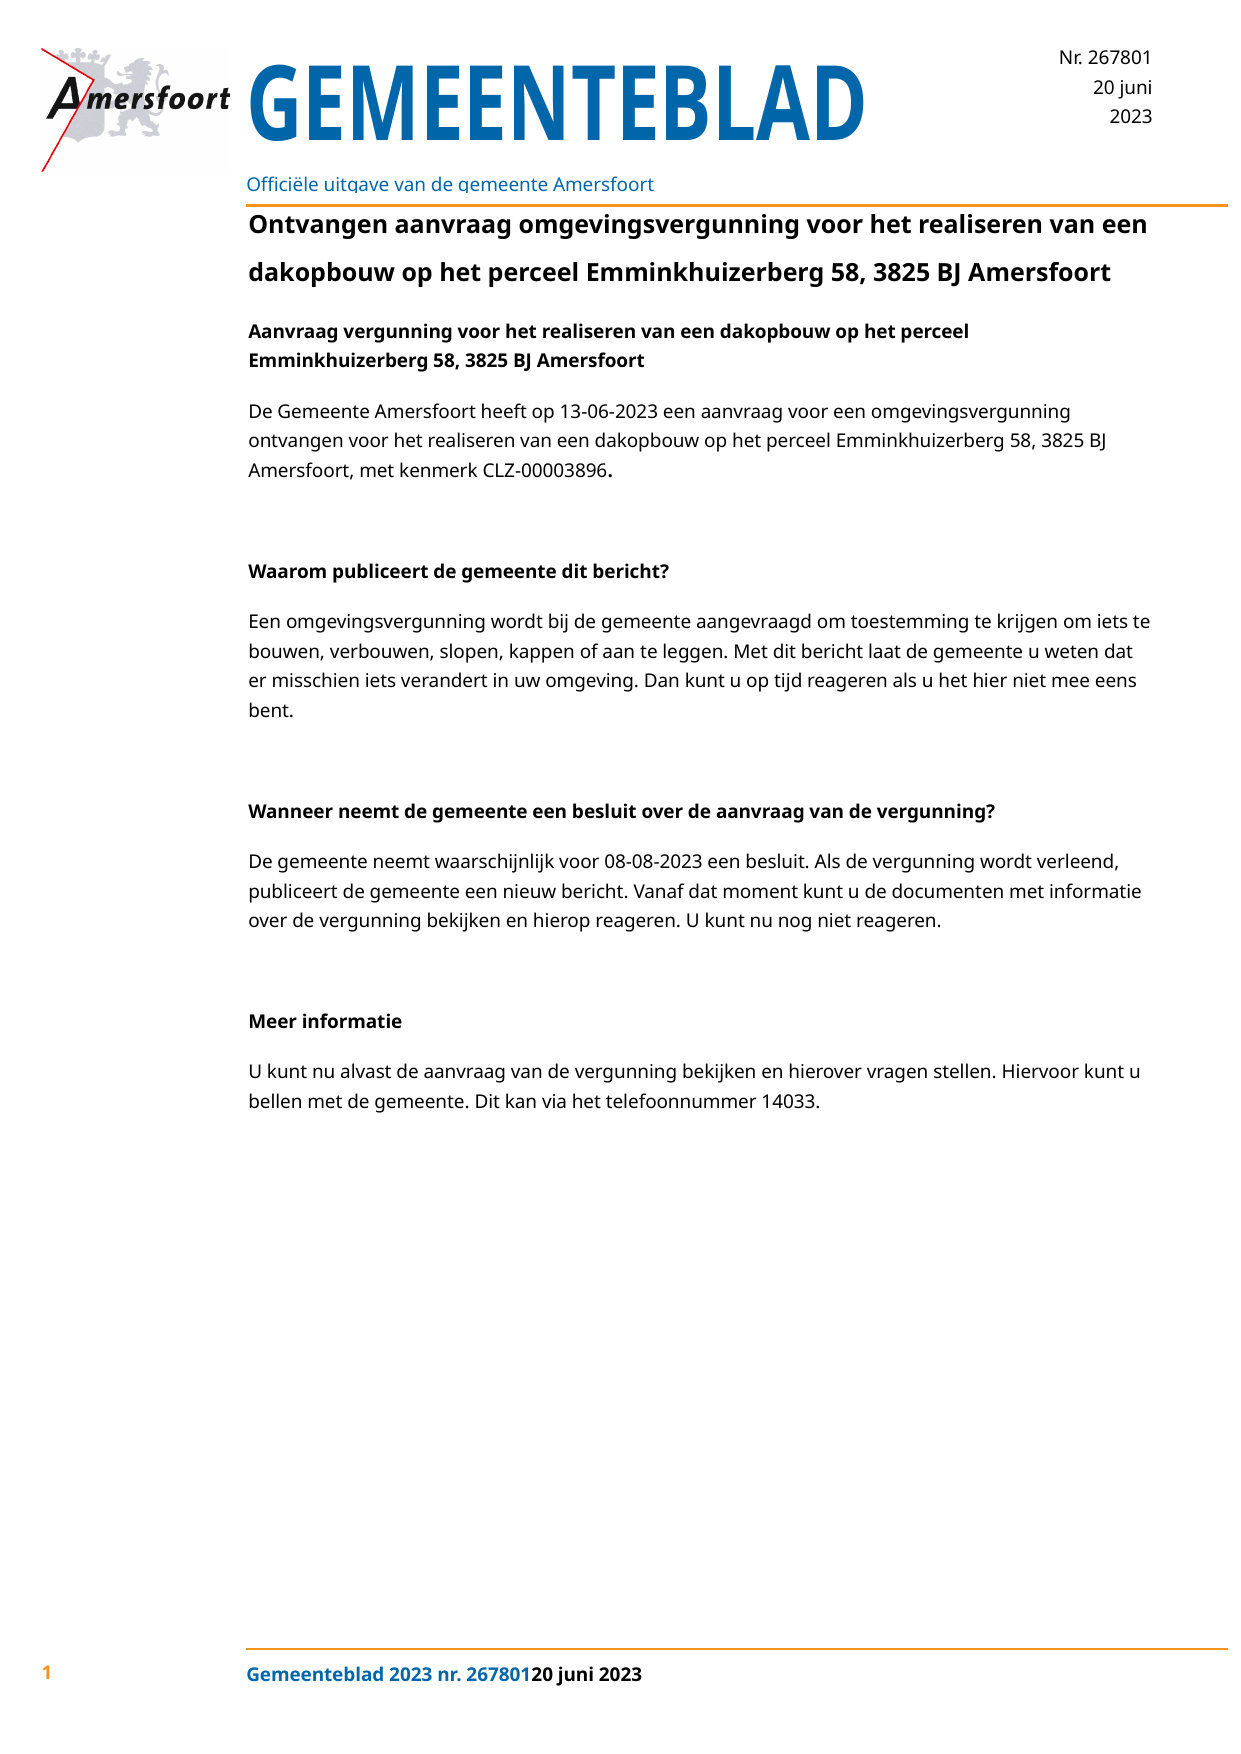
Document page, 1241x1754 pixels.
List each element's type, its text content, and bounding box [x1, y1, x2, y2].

text Waarom publiceert de gemeente dit bericht? [248, 558, 1152, 584]
text Aanvraag vergunning voor het realiseren van een dakopbouw op het perceel Emminkhuizerberg 58, 3825 BJ Amersfoort [248, 318, 1152, 373]
text Een omgevingsvergunning wordt bij de gemeente aangevraagd om toestemming te krijgen om iets te bouwen, verbouwen, slopen, kappen of aan te leggen. Met dit bericht laat de gemeente u weten dat er misschien iets verandert in uw omgeving. Dan kunt u op tijd reageren als u het hier niet mee eens bent. [248, 608, 1152, 723]
picture [41, 47, 231, 172]
text U kunt nu alvast de aanvraag van de vergunning bekijken en hierover vragen stellen. Hiervoor kunt u bellen met de gemeente. Dit kan via het telefoonnummer 14033. [248, 1059, 1152, 1114]
text De Gemeente Amersfoort heeft op 13-06-2023 een aanvraag voor een omgevingsvergunning ontvangen voor het realiseren van een dakopbouw op het perceel Emminkhuizerberg 58, 3825 BJ Amersfoort, met kenmerk CLZ-00003896. [248, 398, 1152, 483]
text Ontvangen aanvraag omgevingsvergunning voor het realiseren van een dakopbouw op het perceel Emminkhuizerberg 58, 3825 BJ Amersfoort [248, 207, 1152, 288]
text De gemeente neemt waarschijnlijk voor 08-08-2023 een besluit. Als de vergunning wordt verleend, publiceert de gemeente een nieuw bericht. Vanaf dat moment kunt u de documenten met informatie over de vergunning bekijken en hierop reageren. U kunt nu nog niet reageren. [248, 848, 1152, 933]
text Meer informatie [248, 1008, 1152, 1034]
text Wanneer neemt de gemeente een besluit over de aanvraag van de vergunning? [248, 798, 1152, 824]
